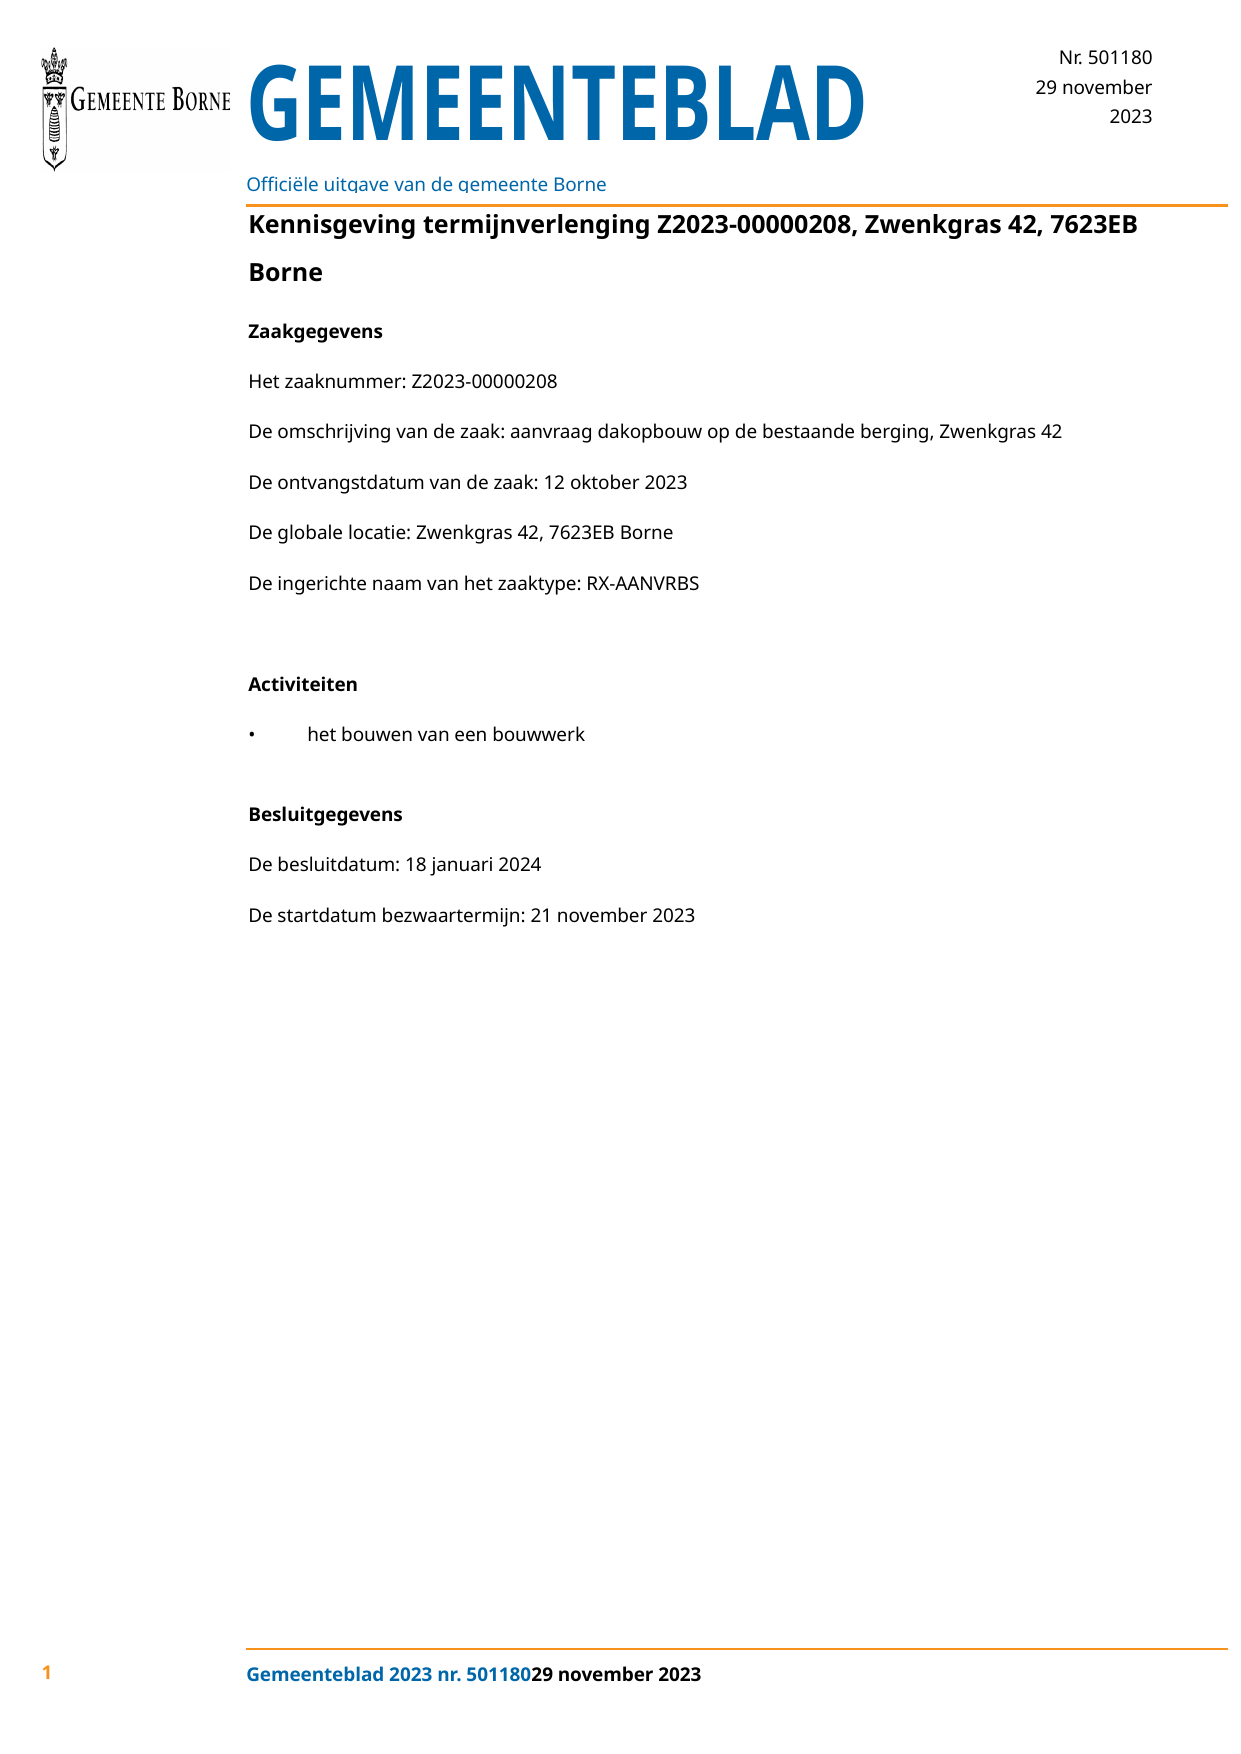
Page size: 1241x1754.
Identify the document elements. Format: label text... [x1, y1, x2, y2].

text De startdatum bezwaartermijn: 21 november 2023 [248, 902, 1152, 928]
text Het zaaknummer: Z2023-00000208 [248, 368, 1152, 394]
text De ingerichte naam van het zaaktype: RX-AANVRBS [248, 570, 1152, 596]
picture [41, 47, 231, 172]
text De besluitdatum: 18 januari 2024 [248, 852, 1152, 877]
text Kennisgeving termijnverlenging Z2023-00000208, Zwenkgras 42, 7623EB Borne [248, 207, 1152, 288]
text Zaakgegevens [248, 318, 1152, 344]
text De ontvangstdatum van de zaak: 12 oktober 2023 [248, 469, 1152, 495]
text Activiteiten [248, 671, 1152, 697]
text De omschrijving van de zaak: aanvraag dakopbouw op de bestaande berging, Zwenkgras 42 [248, 419, 1152, 444]
text De globale locatie: Zwenkgras 42, 7623EB Borne [248, 519, 1152, 545]
text Besluitgegevens [248, 801, 1152, 827]
list het bouwen van een bouwwerk [248, 721, 1152, 747]
